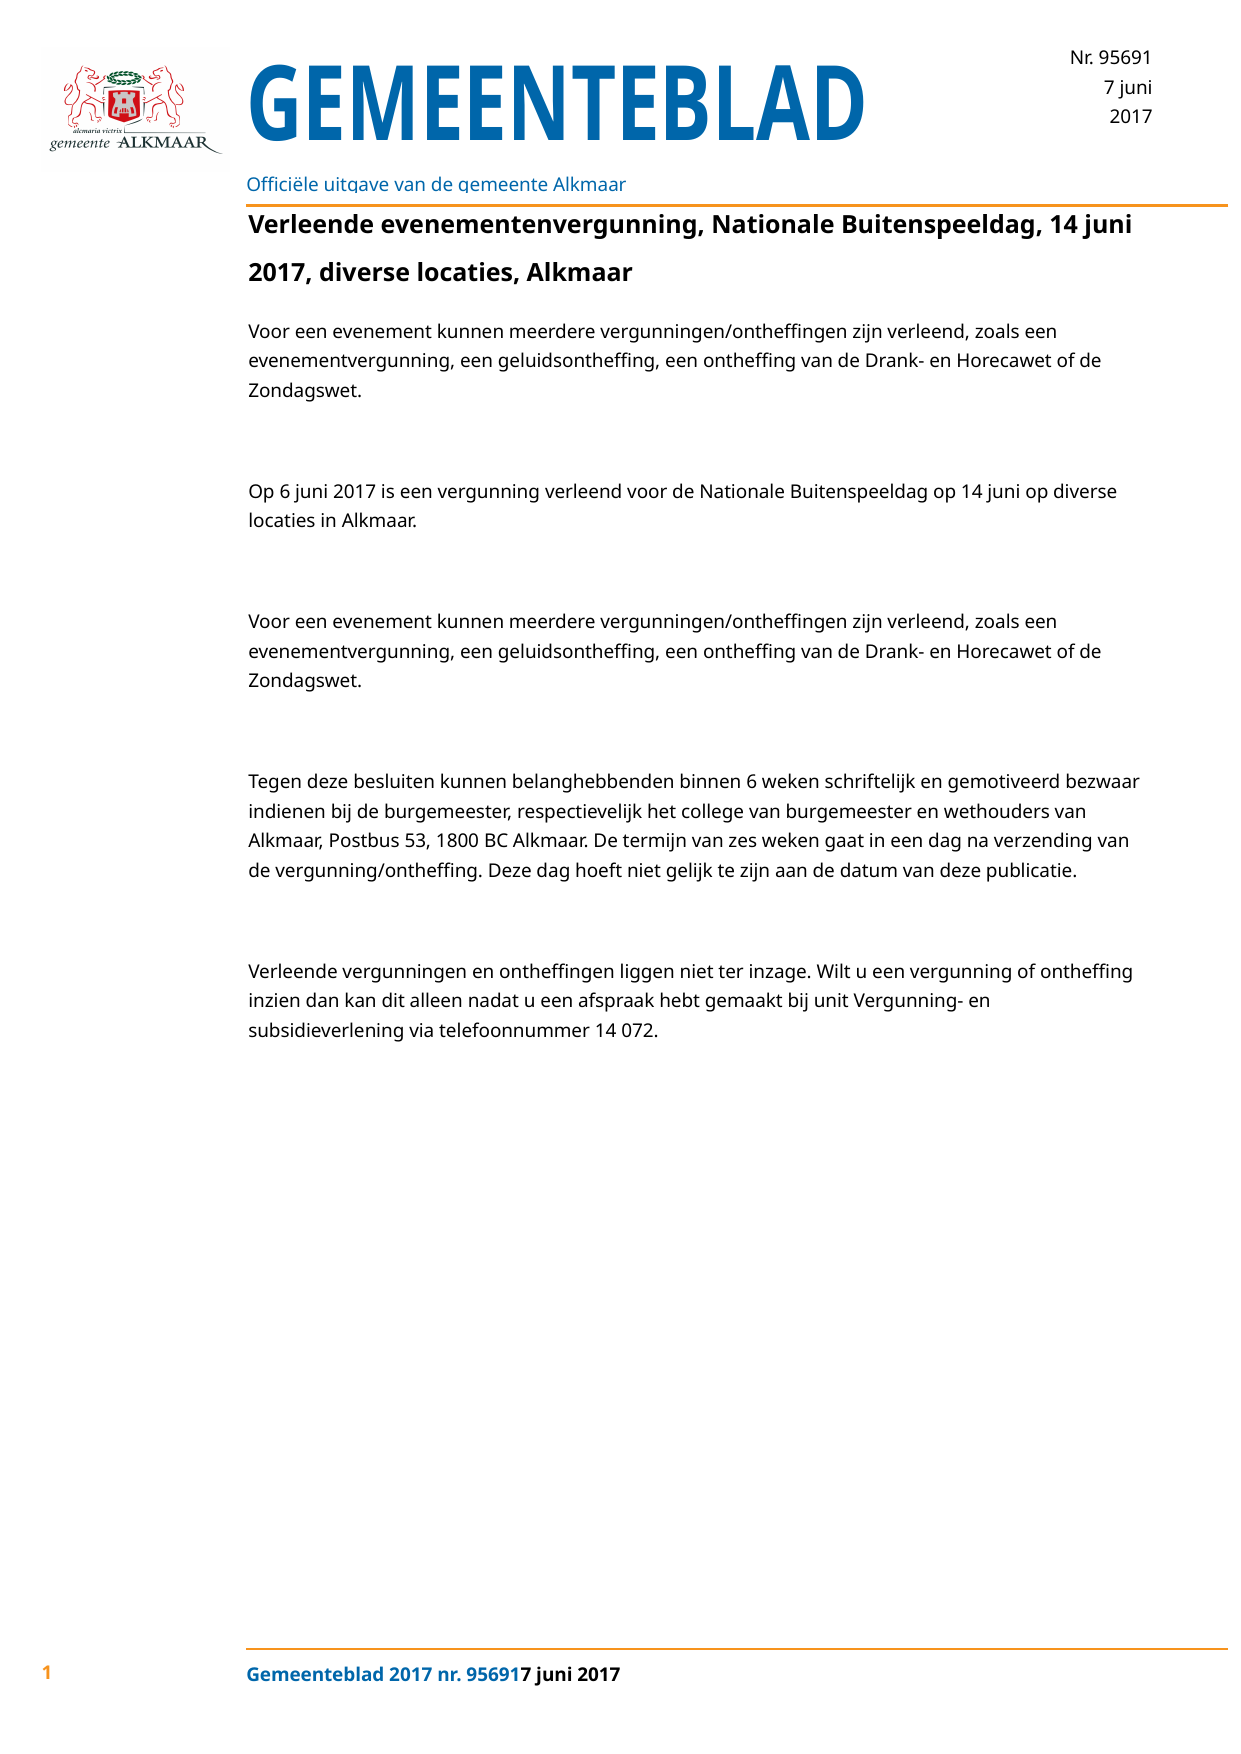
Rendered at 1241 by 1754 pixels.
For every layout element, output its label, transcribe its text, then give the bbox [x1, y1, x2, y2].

text Op 6 juni 2017 is een vergunning verleend voor de Nationale Buitenspeeldag op 14 juni op diverse locaties in Alkmaar. [248, 478, 1152, 533]
picture [41, 47, 231, 172]
text Verleende evenementenvergunning, Nationale Buitenspeeldag, 14 juni 2017, diverse locaties, Alkmaar [248, 207, 1152, 288]
text Tegen deze besluiten kunnen belanghebbenden binnen 6 weken schriftelijk en gemotiveerd bezwaar indienen bij de burgemeester, respectievelijk het college van burgemeester en wethouders van Alkmaar, Postbus 53, 1800 BC Alkmaar. De termijn van zes weken gaat in een dag na verzending van de vergunning/ontheffing. Deze dag hoeft niet gelijk te zijn aan de datum van deze publicatie. [248, 768, 1152, 883]
text Verleende vergunningen en ontheffingen liggen niet ter inzage. Wilt u een vergunning of ontheffing inzien dan kan dit alleen nadat u een afspraak hebt gemaakt bij unit Vergunning- en subsidieverlening via telefoonnummer 14 072. [248, 958, 1152, 1043]
text Voor een evenement kunnen meerdere vergunningen/ontheffingen zijn verleend, zoals een evenementvergunning, een geluidsontheffing, een ontheffing van de Drank- en Horecawet of de Zondagswet. [248, 318, 1152, 403]
text Voor een evenement kunnen meerdere vergunningen/ontheffingen zijn verleend, zoals een evenementvergunning, een geluidsontheffing, een ontheffing van de Drank- en Horecawet of de Zondagswet. [248, 608, 1152, 693]
